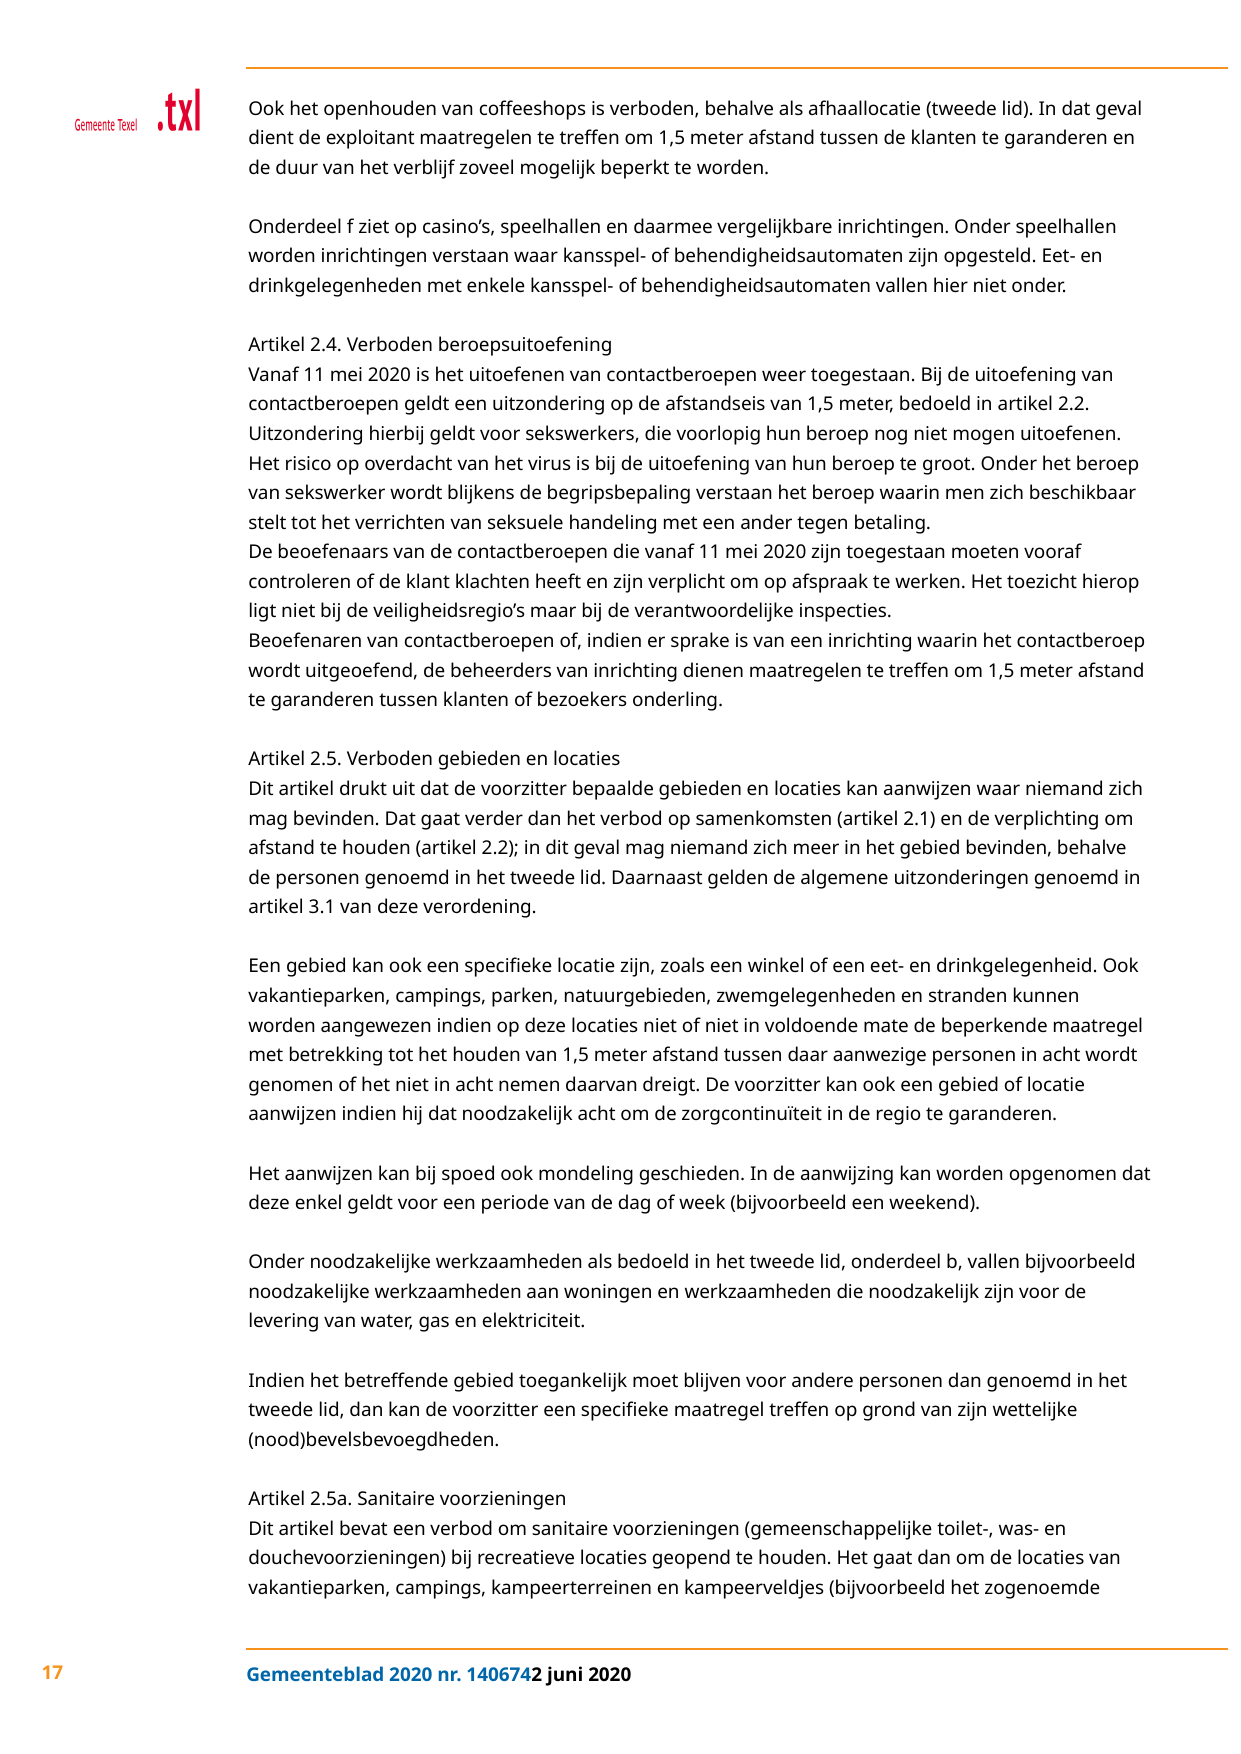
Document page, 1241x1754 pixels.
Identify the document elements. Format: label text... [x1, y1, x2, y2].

text Een gebied kan ook een specifieke locatie zijn, zoals een winkel of een eet- en drinkgelegenheid. Ook vakantieparken, campings, parken, natuurgebieden, zwemgelegenheden en stranden kunnen worden aangewezen indien op deze locaties niet of niet in voldoende mate de beperkende maatregel met betrekking tot het houden van 1,5 meter afstand tussen daar aanwezige personen in acht wordt genomen of het niet in acht nemen daarvan dreigt. De voorzitter kan ook een gebied of locatie aanwijzen indien hij dat noodzakelijk acht om de zorgcontinuïteit in de regio te garanderen. [248, 953, 1152, 1126]
text Ook het openhouden van coffeeshops is verboden, behalve als afhaallocatie (tweede lid). In dat geval dient de exploitant maatregelen te treffen om 1,5 meter afstand tussen de klanten te garanderen en de duur van het verblijf zoveel mogelijk beperkt te worden. [248, 95, 1152, 180]
text Artikel 2.4. Verboden beroepsuitoefening [248, 331, 1152, 357]
text Het aanwijzen kan bij spoed ook mondeling geschieden. In de aanwijzing kan worden opgenomen dat deze enkel geldt voor een periode van de dag of week (bijvoorbeeld een weekend). [248, 1160, 1152, 1215]
text Uitzondering hierbij geldt voor sekswerkers, die voorlopig hun beroep nog niet mogen uitoefenen. Het risico op overdacht van het virus is bij de uitoefening van hun beroep te groot. Onder het beroep van sekswerker wordt blijkens de begripsbepaling verstaan het beroep waarin men zich beschikbaar stelt tot het verrichten van seksuele handeling met een ander tegen betaling. [248, 420, 1152, 535]
text De beoefenaars van de contactberoepen die vanaf 11 mei 2020 zijn toegestaan moeten vooraf controleren of de klant klachten heeft en zijn verplicht om op afspraak te werken. Het toezicht hierop ligt niet bij de veiligheidsregio’s maar bij de verantwoordelijke inspecties. [248, 538, 1152, 623]
picture [41, 47, 231, 172]
text Onder noodzakelijke werkzaamheden als bedoeld in het tweede lid, onderdeel b, vallen bijvoorbeeld noodzakelijke werkzaamheden aan woningen en werkzaamheden die noodzakelijk zijn voor de levering van water, gas en elektriciteit. [248, 1248, 1152, 1333]
text Beoefenaren van contactberoepen of, indien er sprake is van een inrichting waarin het contactberoep wordt uitgeoefend, de beheerders van inrichting dienen maatregelen te treffen om 1,5 meter afstand te garanderen tussen klanten of bezoekers onderling. [248, 627, 1152, 712]
text Artikel 2.5. Verboden gebieden en locaties [248, 746, 1152, 771]
text Indien het betreffende gebied toegankelijk moet blijven voor andere personen dan genoemd in het tweede lid, dan kan de voorzitter een specifieke maatregel treffen op grond van zijn wettelijke (nood)bevelsbevoegdheden. [248, 1367, 1152, 1452]
text Dit artikel drukt uit dat de voorzitter bepaalde gebieden en locaties kan aanwijzen waar niemand zich mag bevinden. Dat gaat verder dan het verbod op samenkomsten (artikel 2.1) en de verplichting om afstand te houden (artikel 2.2); in dit geval mag niemand zich meer in het gebied bevinden, behalve de personen genoemd in het tweede lid. Daarnaast gelden de algemene uitzonderingen genoemd in artikel 3.1 van deze verordening. [248, 775, 1152, 919]
text Dit artikel bevat een verbod om sanitaire voorzieningen (gemeenschappelijke toilet-, was- en douchevoorzieningen) bij recreatieve locaties geopend te houden. Het gaat dan om de locaties van vakantieparken, campings, kampeerterreinen en kampeerveldjes (bijvoorbeeld het zogenoemde [248, 1515, 1152, 1600]
text Vanaf 11 mei 2020 is het uitoefenen van contactberoepen weer toegestaan. Bij de uitoefening van contactberoepen geldt een uitzondering op de afstandseis van 1,5 meter, bedoeld in artikel 2.2. [248, 361, 1152, 416]
text Onderdeel f ziet op casino’s, speelhallen en daarmee vergelijkbare inrichtingen. Onder speelhallen worden inrichtingen verstaan waar kansspel- of behendigheidsautomaten zijn opgesteld. Eet- en drinkgelegenheden met enkele kansspel- of behendigheidsautomaten vallen hier niet onder. [248, 213, 1152, 298]
text Artikel 2.5a. Sanitaire voorzieningen [248, 1485, 1152, 1511]
